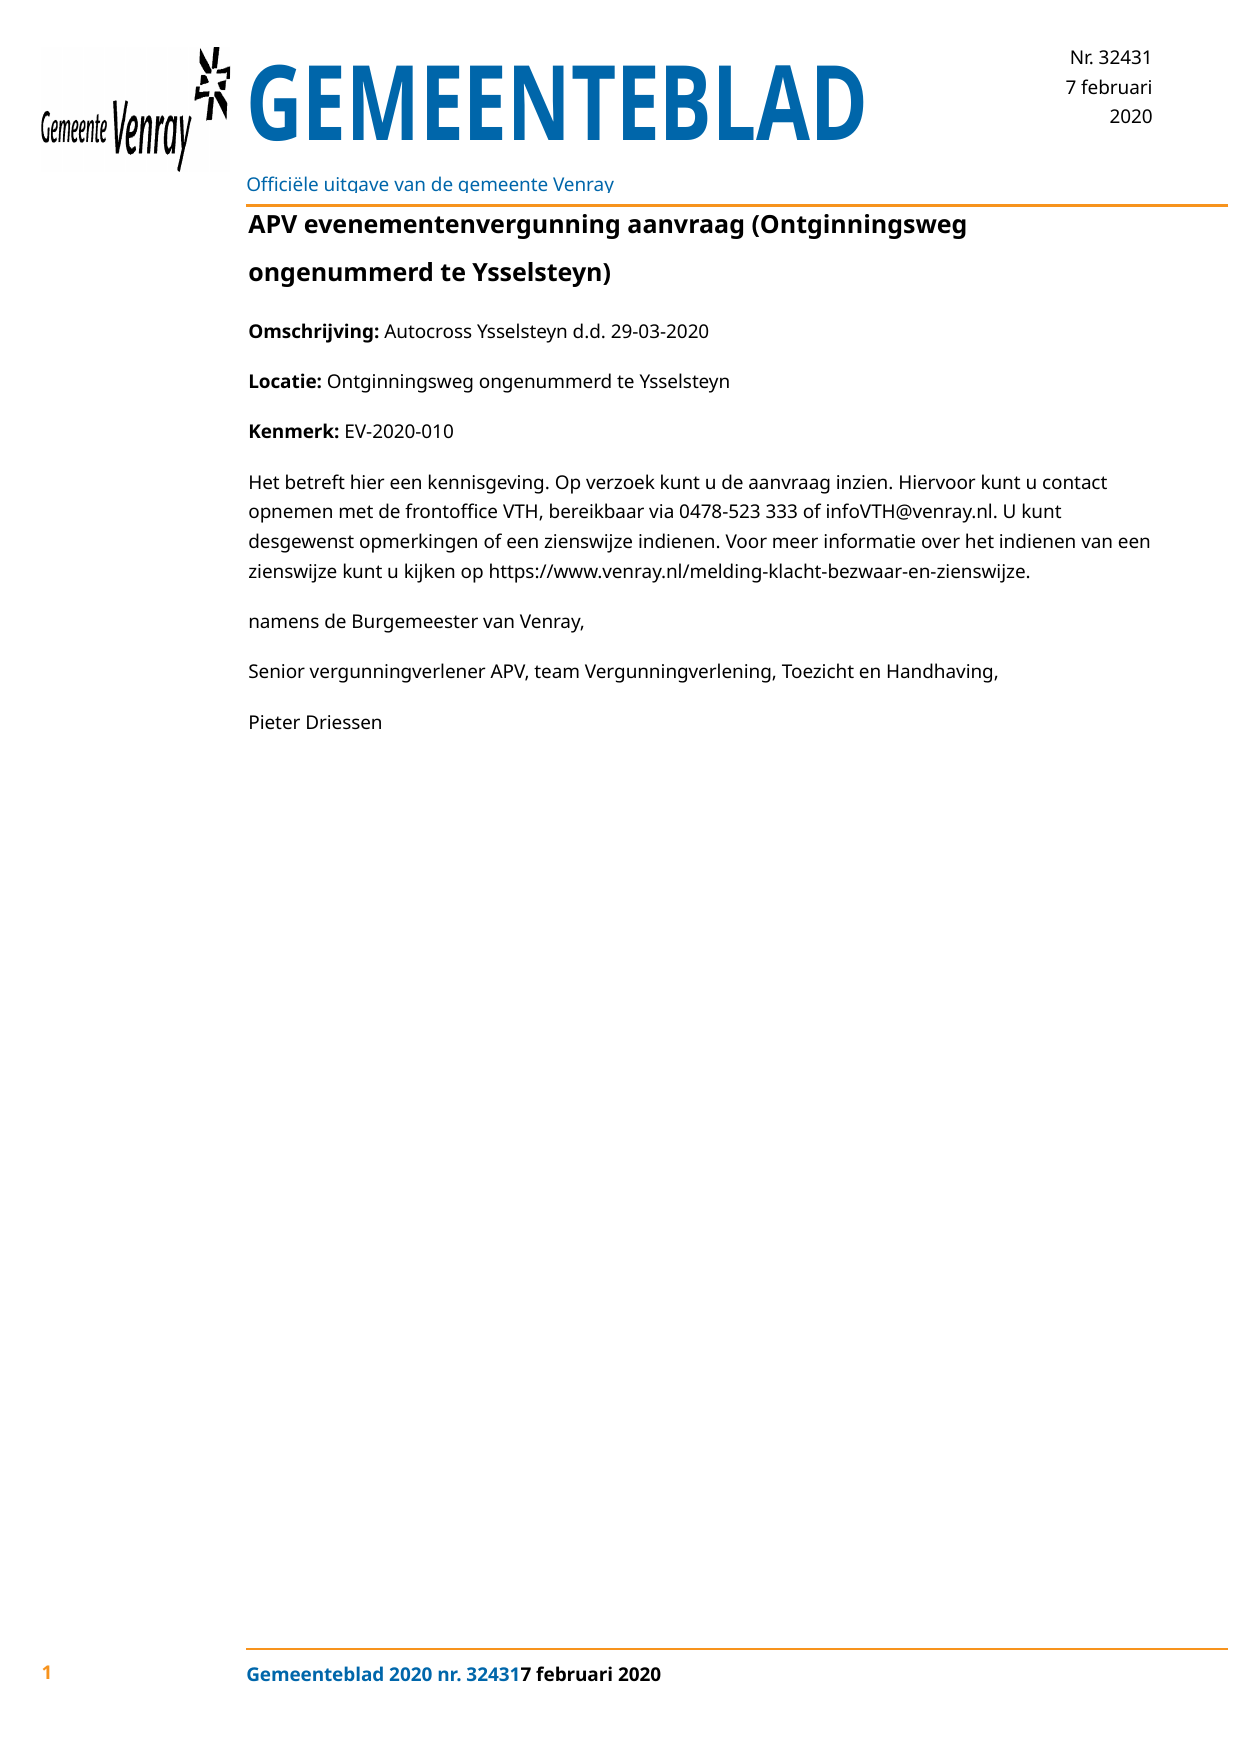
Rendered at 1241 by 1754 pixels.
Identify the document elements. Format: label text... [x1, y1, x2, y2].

text Het betreft hier een kennisgeving. Op verzoek kunt u de aanvraag inzien. Hiervoor kunt u contact opnemen met de frontoffice VTH, bereikbaar via 0478-523 333 of infoVTH@venray.nl. U kunt desgewenst opmerkingen of een zienswijze indienen. Voor meer informatie over het indienen van een zienswijze kunt u kijken op https://www.venray.nl/melding-klacht-bezwaar-en-zienswijze. [248, 469, 1152, 584]
text Omschrijving: Autocross Ysselsteyn d.d. 29-03-2020 [248, 318, 1152, 344]
text Pieter Driessen [248, 709, 1152, 735]
text namens de Burgemeester van Venray, [248, 608, 1152, 634]
text Locatie: Ontginningsweg ongenummerd te Ysselsteyn [248, 368, 1152, 394]
text Kenmerk: EV-2020-010 [248, 419, 1152, 444]
text Senior vergunningverlener APV, team Vergunningverlening, Toezicht en Handhaving, [248, 659, 1152, 684]
picture [41, 47, 231, 172]
text APV evenementenvergunning aanvraag (Ontginningsweg ongenummerd te Ysselsteyn) [248, 207, 1152, 288]
